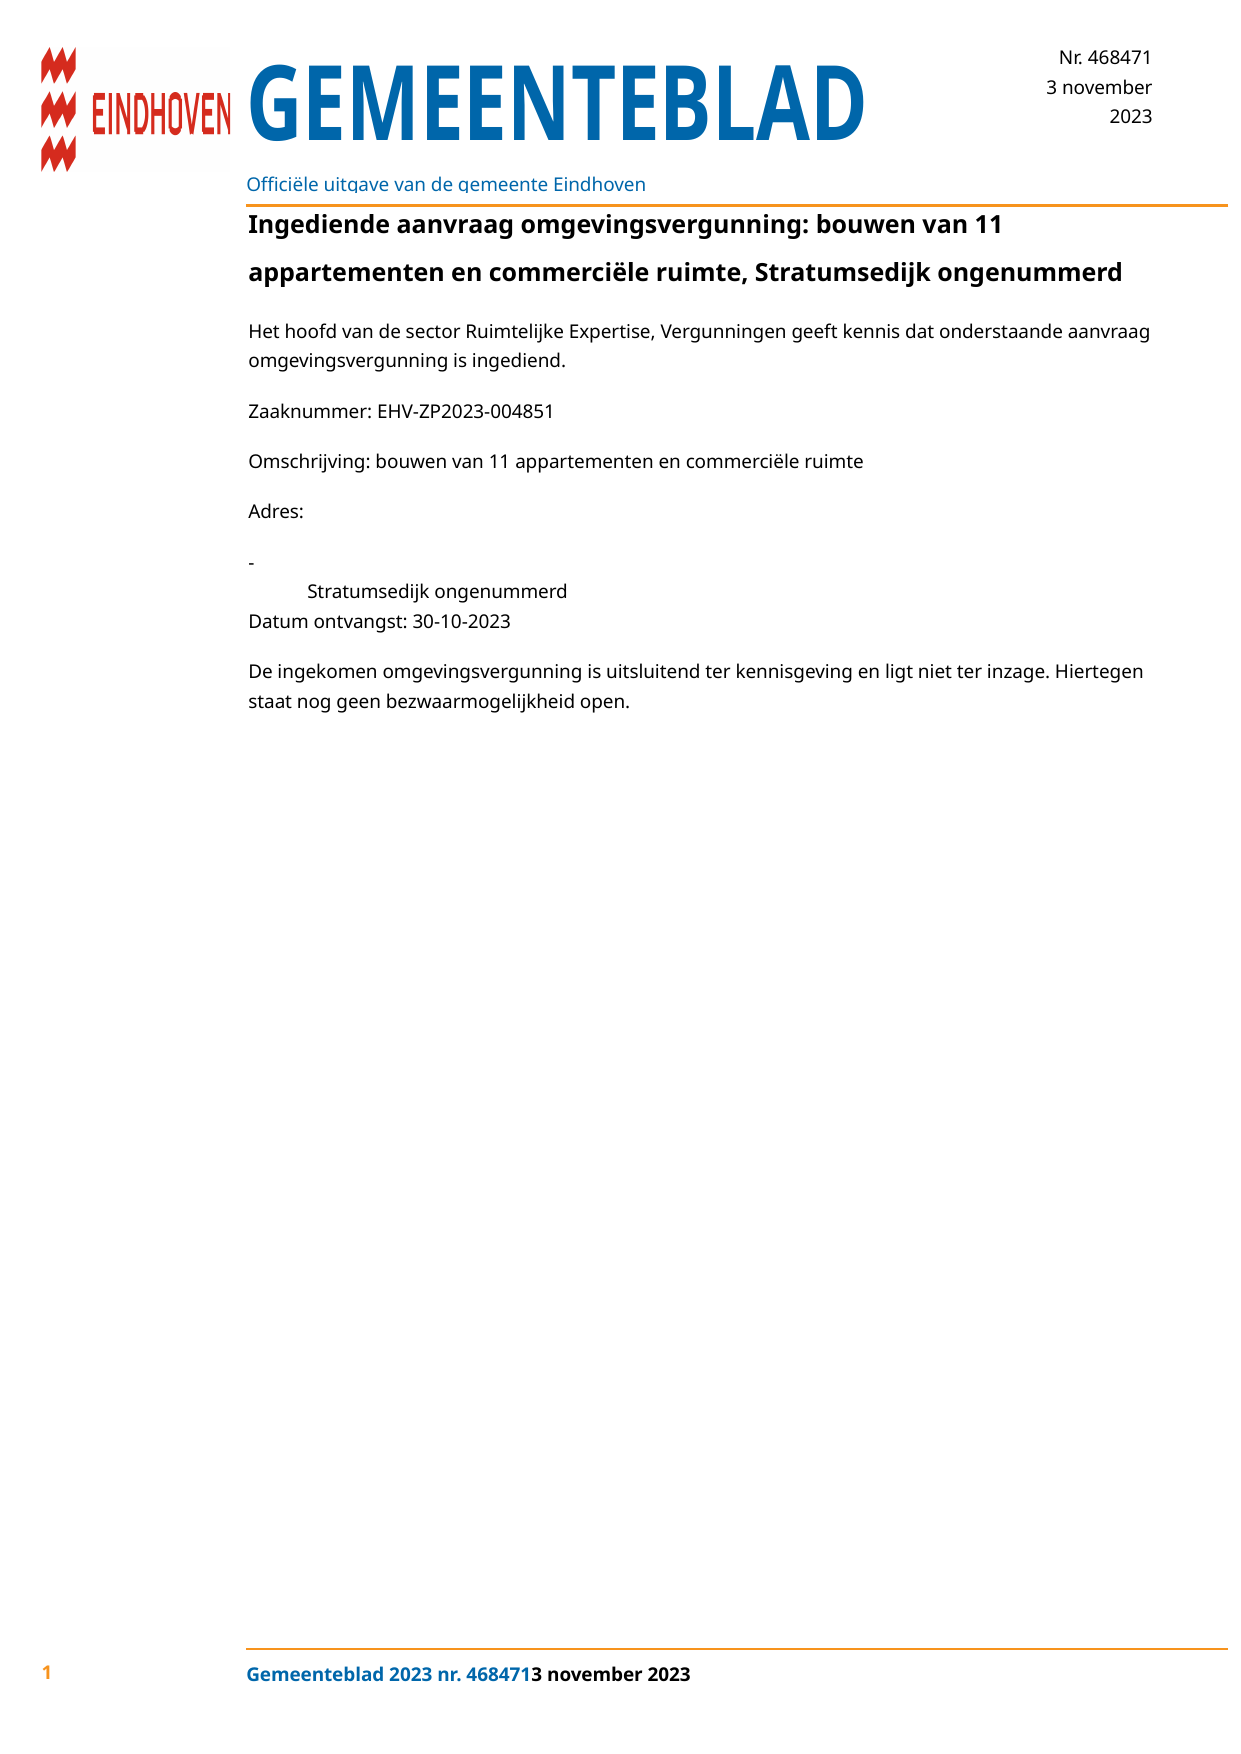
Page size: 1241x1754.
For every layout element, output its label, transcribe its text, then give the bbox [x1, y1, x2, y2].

text Het hoofd van de sector Ruimtelijke Expertise, Vergunningen geeft kennis dat onderstaande aanvraag omgevingsvergunning is ingediend. [248, 318, 1152, 373]
text Adres: [248, 499, 1152, 524]
list Stratumsedijk ongenummerd [248, 579, 1152, 604]
text Zaaknummer: EHV-ZP2023-004851 [248, 398, 1152, 424]
text Datum ontvangst: 30-10-2023 [248, 608, 1152, 634]
picture [41, 47, 231, 172]
text De ingekomen omgevingsvergunning is uitsluitend ter kennisgeving en ligt niet ter inzage. Hiertegen staat nog geen bezwaarmogelijkheid open. [248, 659, 1152, 714]
text Ingediende aanvraag omgevingsvergunning: bouwen van 11 appartementen en commerciële ruimte, Stratumsedijk ongenummerd [248, 207, 1152, 288]
text Omschrijving: bouwen van 11 appartementen en commerciële ruimte [248, 448, 1152, 474]
